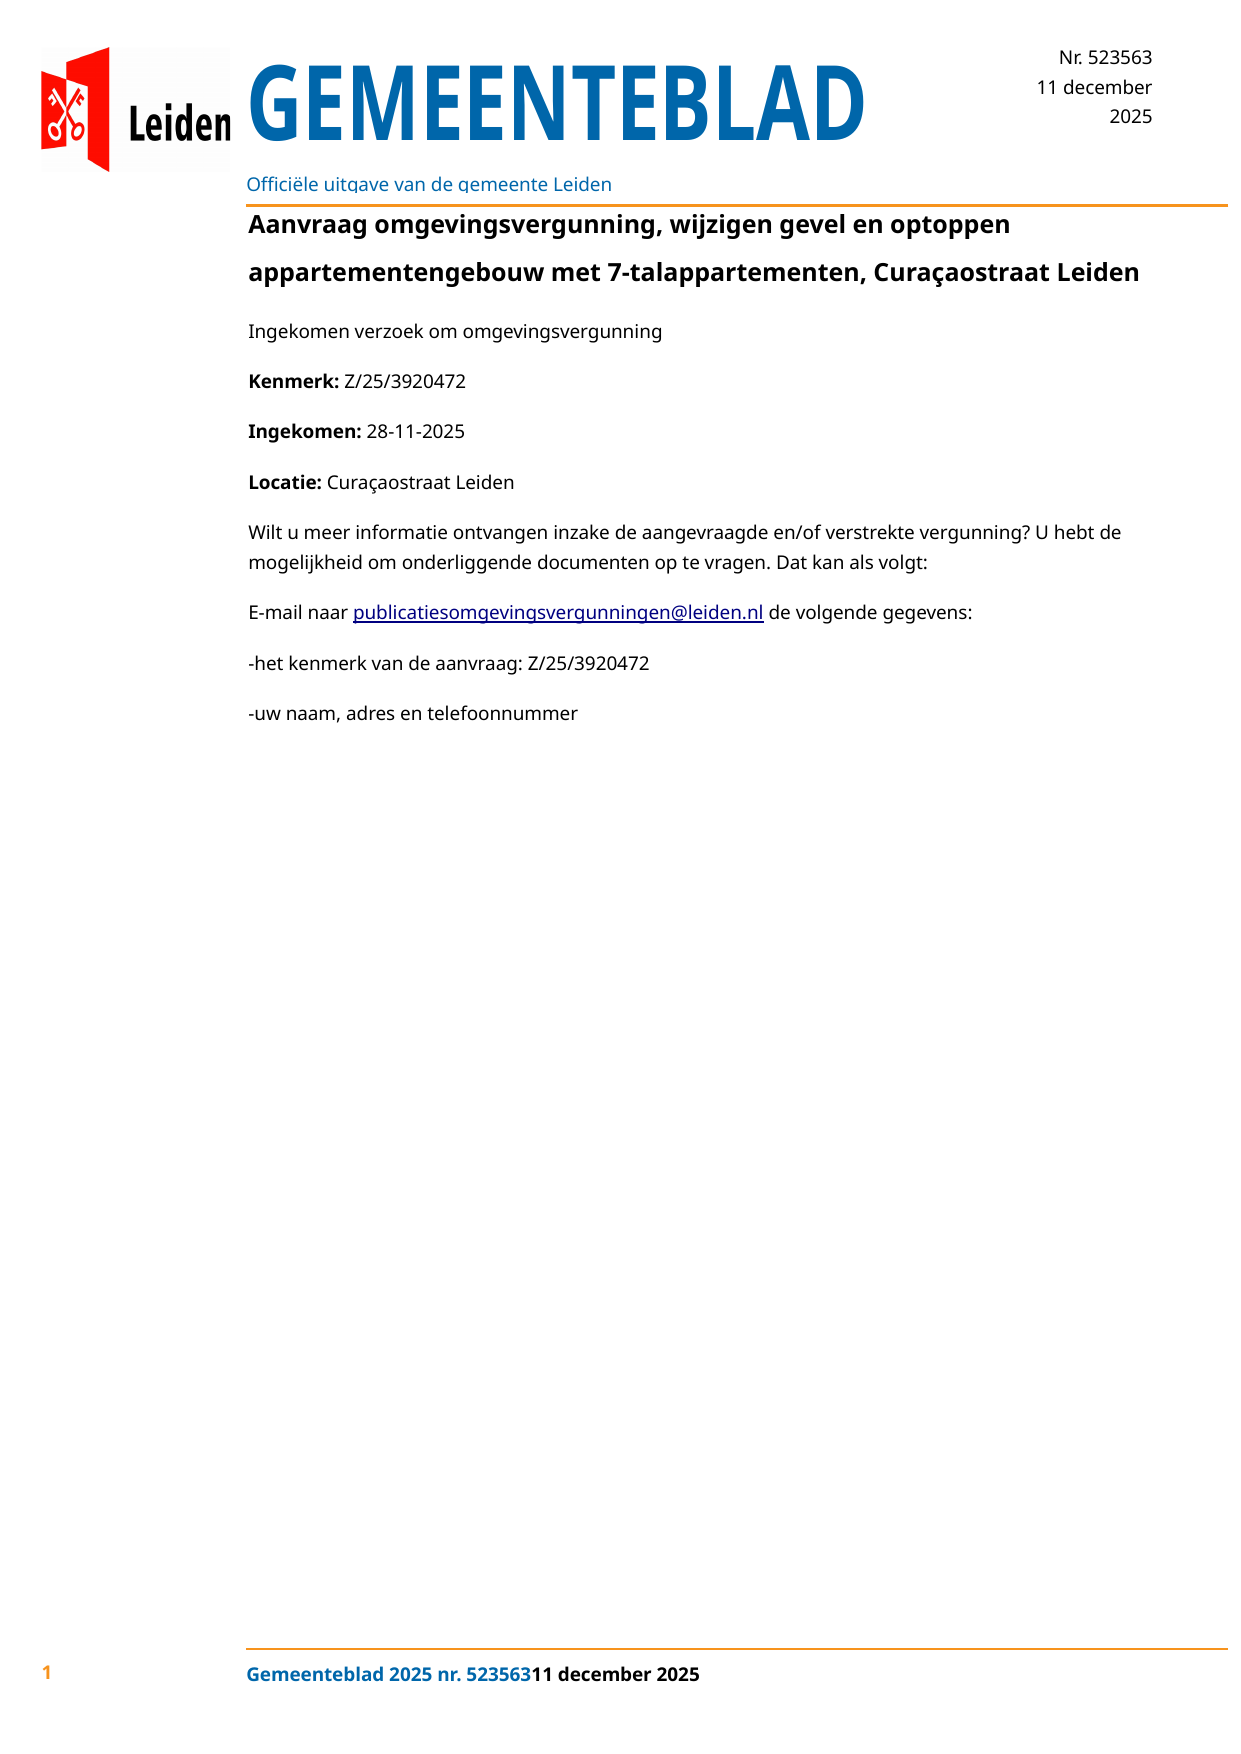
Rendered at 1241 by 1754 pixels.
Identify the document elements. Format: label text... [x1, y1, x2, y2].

text Wilt u meer informatie ontvangen inzake de aangevraagde en/of verstrekte vergunning? U hebt de mogelijkheid om onderliggende documenten op te vragen. Dat kan als volgt: [248, 519, 1152, 575]
picture [41, 47, 231, 172]
text Locatie: Curaçaostraat Leiden [248, 469, 1152, 495]
text -het kenmerk van de aanvraag: Z/25/3920472 [248, 650, 1152, 676]
text Aanvraag omgevingsvergunning, wijzigen gevel en optoppen appartementengebouw met 7-talappartementen, Curaçaostraat Leiden [248, 207, 1152, 288]
text Ingekomen: 28-11-2025 [248, 419, 1152, 444]
text Ingekomen verzoek om omgevingsvergunning [248, 318, 1152, 344]
text -uw naam, adres en telefoonnummer [248, 700, 1152, 726]
text Kenmerk: Z/25/3920472 [248, 368, 1152, 394]
text E-mail naar publicatiesomgevingsvergunningen@leiden.nl de volgende gegevens: [248, 599, 1152, 625]
